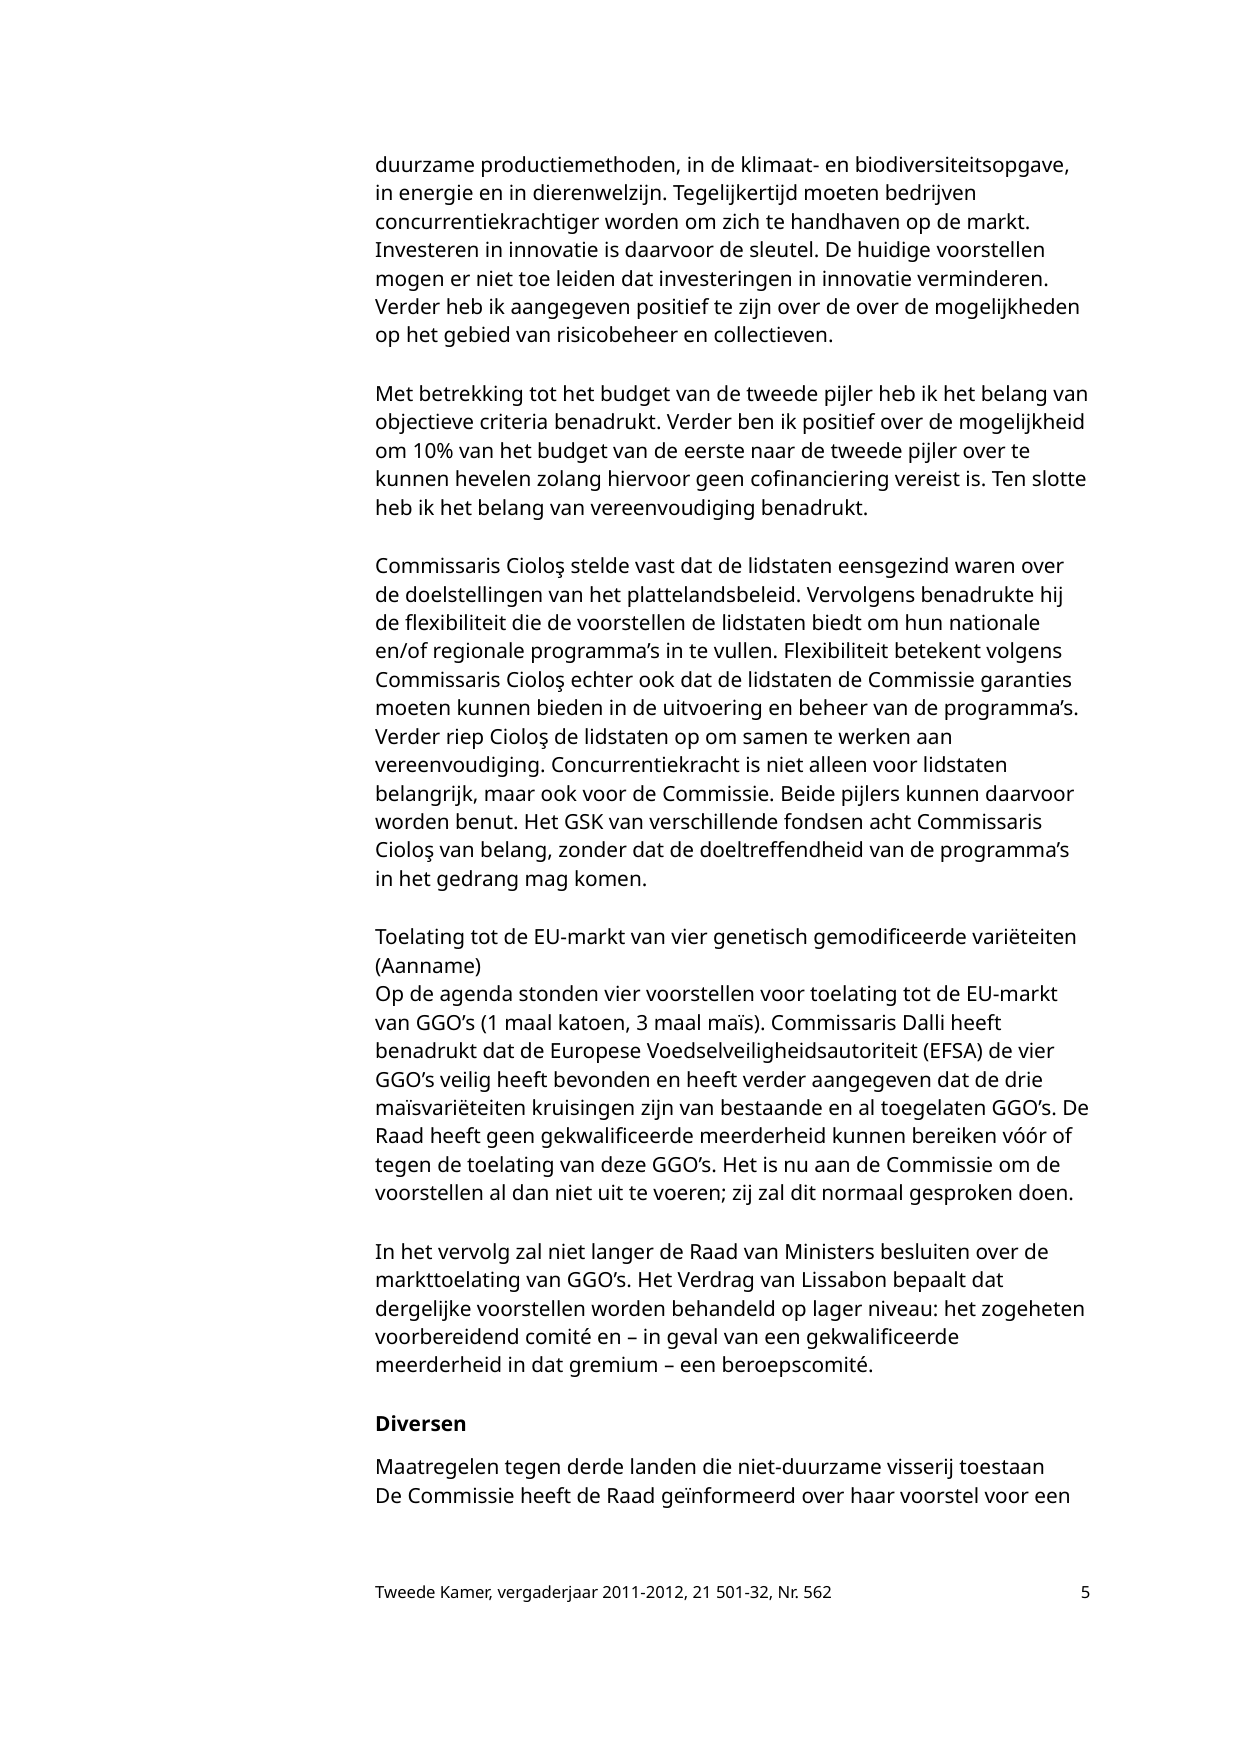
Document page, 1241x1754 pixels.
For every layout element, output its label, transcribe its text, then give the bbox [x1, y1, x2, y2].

text Toelating tot de EU-markt van vier genetisch gemodificeerde variëteiten [375, 922, 1090, 951]
text Op de agenda stonden vier voorstellen voor toelating tot de EU-markt van GGO’s (1 maal katoen, 3 maal maïs). Commissaris Dalli heeft benadrukt dat de Europese Voedselveiligheidsautoriteit (EFSA) de vier GGO’s veilig heeft bevonden en heeft verder aangegeven dat de drie maïsvariëteiten kruisingen zijn van bestaande en al toegelaten GGO’s. De Raad heeft geen gekwalificeerde meerderheid kunnen bereiken vóór of tegen de toelating van deze GGO’s. Het is nu aan de Commissie om de voorstellen al dan niet uit te voeren; zij zal dit normaal gesproken doen. [375, 979, 1090, 1207]
text (Aanname) [375, 951, 1090, 979]
text De Commissie heeft de Raad geïnformeerd over haar voorstel voor een [375, 1481, 1090, 1509]
text Maatregelen tegen derde landen die niet-duurzame visserij toestaan [375, 1452, 1090, 1481]
text duurzame productiemethoden, in de klimaat- en biodiversiteitsopgave, in energie en in dierenwelzijn. Tegelijkertijd moeten bedrijven concurrentiekrachtiger worden om zich te handhaven op de markt. Investeren in innovatie is daarvoor de sleutel. De huidige voorstellen mogen er niet toe leiden dat investeringen in innovatie verminderen. Verder heb ik aangegeven positief te zijn over de over de mogelijkheden op het gebied van risicobeheer en collectieven. [375, 150, 1090, 349]
text In het vervolg zal niet langer de Raad van Ministers besluiten over de markttoelating van GGO’s. Het Verdrag van Lissabon bepaalt dat dergelijke voorstellen worden behandeld op lager niveau: het zogeheten voorbereidend comité en – in geval van een gekwalificeerde meerderheid in dat gremium – een beroepscomité. [375, 1237, 1090, 1379]
text Met betrekking tot het budget van de tweede pijler heb ik het belang van objectieve criteria benadrukt. Verder ben ik positief over de mogelijkheid om 10% van het budget van de eerste naar de tweede pijler over te kunnen hevelen zolang hiervoor geen cofinanciering vereist is. Ten slotte heb ik het belang van vereenvoudiging benadrukt. [375, 379, 1090, 521]
text Commissaris Cioloş stelde vast dat de lidstaten eensgezind waren over de doelstellingen van het plattelandsbeleid. Vervolgens benadrukte hij de flexibiliteit die de voorstellen de lidstaten biedt om hun nationale en/of regionale programma’s in te vullen. Flexibiliteit betekent volgens Commissaris Cioloş echter ook dat de lidstaten de Commissie garanties moeten kunnen bieden in de uitvoering en beheer van de programma’s. Verder riep Cioloş de lidstaten op om samen te werken aan vereenvoudiging. Concurrentiekracht is niet alleen voor lidstaten belangrijk, maar ook voor de Commissie. Beide pijlers kunnen daarvoor worden benut. Het GSK van verschillende fondsen acht Commissaris Cioloş van belang, zonder dat de doeltreffendheid van de programma’s in het gedrang mag komen. [375, 551, 1090, 892]
text Diversen [375, 1409, 1090, 1437]
